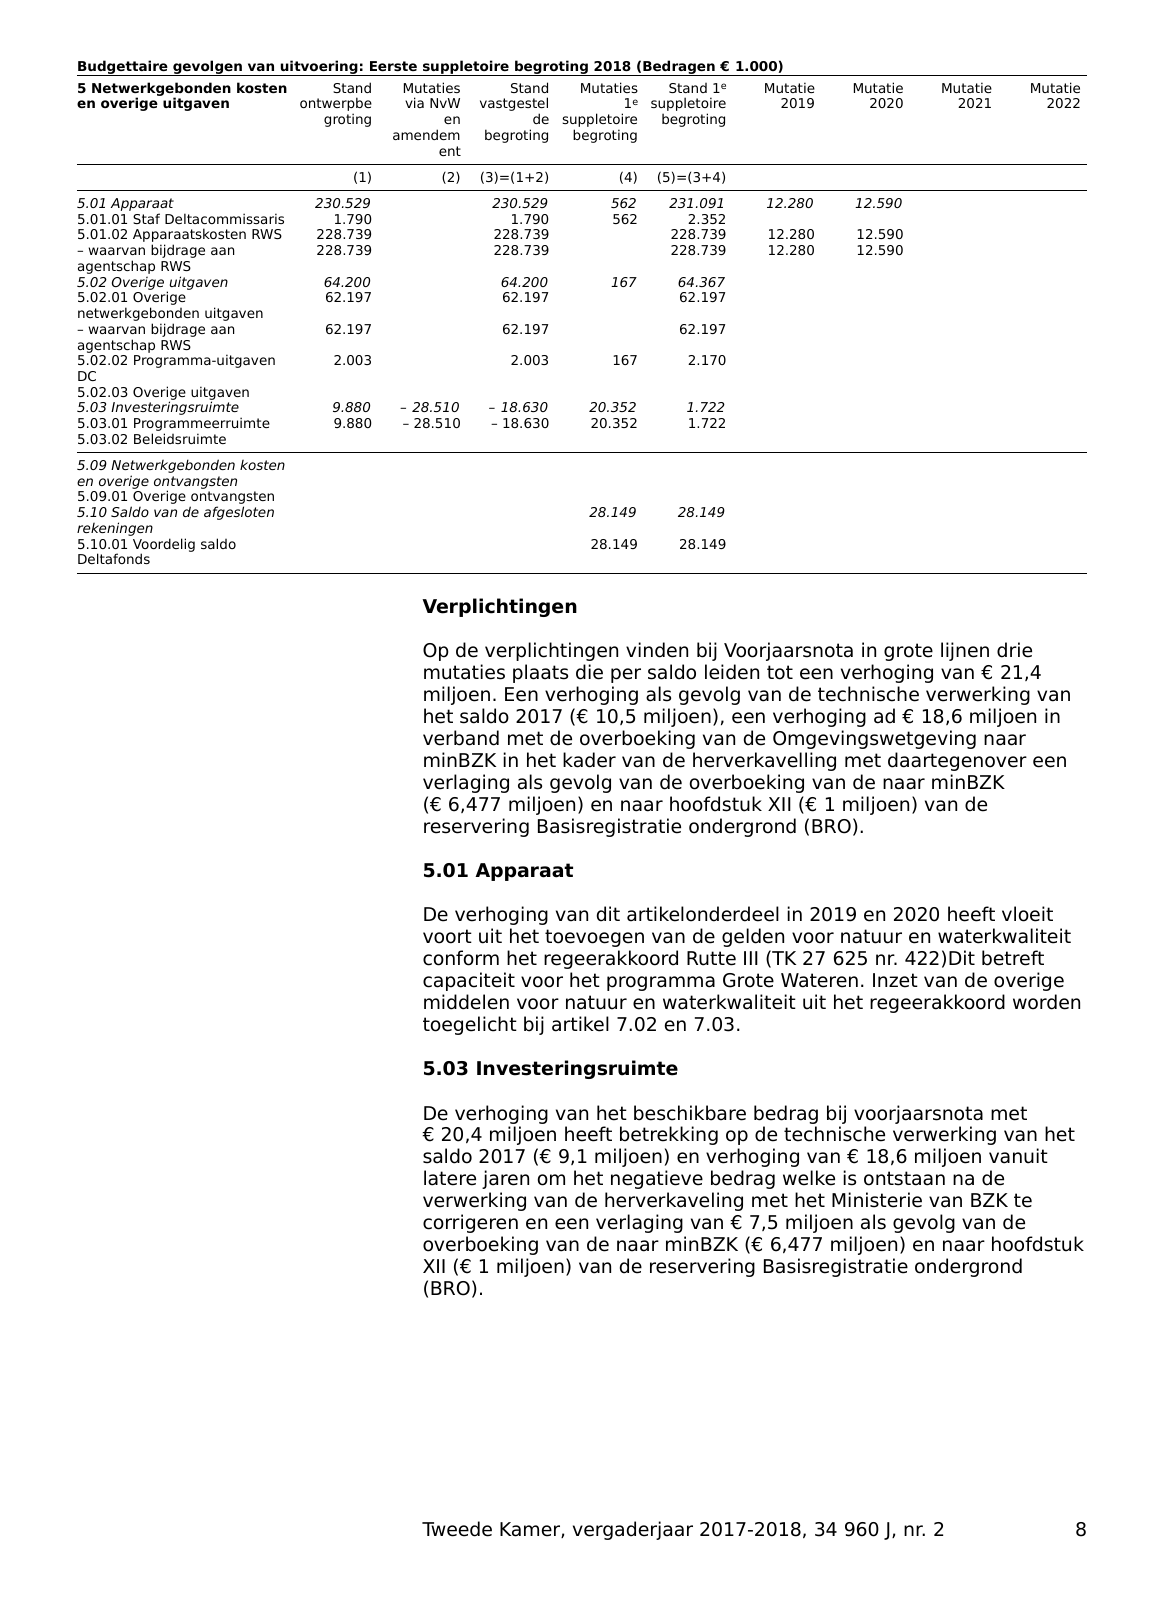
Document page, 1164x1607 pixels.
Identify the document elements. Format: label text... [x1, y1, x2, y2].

table_cell 231.091 [644, 191, 732, 211]
table_cell 228.739 [466, 227, 555, 243]
table_cell [555, 243, 644, 274]
table_cell [732, 211, 821, 227]
table_cell [378, 505, 466, 536]
table_cell Mutaties 1e suppletoire begroting [555, 76, 644, 164]
table_cell [909, 211, 998, 227]
table_cell [909, 536, 998, 573]
table_cell [378, 385, 466, 400]
table_cell [555, 227, 644, 243]
table_cell [732, 453, 821, 489]
table_cell [909, 191, 998, 211]
table_cell [821, 211, 909, 227]
table_cell [289, 489, 378, 505]
table_cell [998, 165, 1087, 190]
table_cell [644, 489, 732, 505]
table_cell – waarvan bijdrage aan agentschap RWS [77, 243, 289, 274]
table_cell [998, 322, 1087, 353]
table_cell [998, 400, 1087, 416]
table_cell [644, 432, 732, 452]
table_cell [821, 290, 909, 322]
table_cell [466, 536, 555, 573]
table_cell 2.352 [644, 211, 732, 227]
table_cell [378, 227, 466, 243]
table_cell [732, 290, 821, 322]
table_cell [732, 274, 821, 290]
table_cell [998, 536, 1087, 573]
table_cell (5)=(3+4) [644, 165, 732, 190]
table_cell [909, 505, 998, 536]
table_cell 64.200 [289, 274, 378, 290]
table_cell [466, 453, 555, 489]
table_cell [998, 385, 1087, 400]
table_cell 167 [555, 353, 644, 384]
table_cell [998, 416, 1087, 432]
table_cell [821, 353, 909, 384]
table_cell [909, 227, 998, 243]
table_cell [821, 385, 909, 400]
table_cell [998, 243, 1087, 274]
table_cell [289, 536, 378, 573]
table_cell 5.03 Investeringsruimte [77, 400, 289, 416]
table_cell 562 [555, 211, 644, 227]
table_cell [466, 432, 555, 452]
table_cell 62.197 [466, 322, 555, 353]
table_cell 12.590 [821, 227, 909, 243]
table_cell 28.149 [555, 505, 644, 536]
table_cell [378, 453, 466, 489]
table_cell [555, 489, 644, 505]
table_cell [821, 274, 909, 290]
table_cell [378, 243, 466, 274]
table_cell 230.529 [466, 191, 555, 211]
table_cell Mutaties via NvW en amendement [378, 76, 466, 164]
table_cell [909, 165, 998, 190]
table_cell [998, 432, 1087, 452]
table_cell [555, 453, 644, 489]
table_cell [909, 453, 998, 489]
table_cell [644, 453, 732, 489]
table_cell 167 [555, 274, 644, 290]
table_cell 562 [555, 191, 644, 211]
table_cell 62.197 [644, 290, 732, 322]
table_cell [909, 322, 998, 353]
table_cell 5.10.01 Voordelig saldo Deltafonds [77, 536, 289, 573]
table_cell [289, 385, 378, 400]
table_cell [909, 290, 998, 322]
table_cell 62.197 [289, 290, 378, 322]
table_cell [821, 400, 909, 416]
table_cell 20.352 [555, 416, 644, 432]
table_cell [732, 536, 821, 573]
table_cell [821, 322, 909, 353]
table_cell [289, 432, 378, 452]
table_cell [378, 290, 466, 322]
table_cell 5.01.02 Apparaatskosten RWS [77, 227, 289, 243]
table_cell [378, 274, 466, 290]
table_cell [732, 353, 821, 384]
table_cell [909, 385, 998, 400]
table_cell [732, 165, 821, 190]
table_cell 1.722 [644, 416, 732, 432]
table_cell 5.02.01 Overige netwerkgebonden uitgaven [77, 290, 289, 322]
text De verhoging van dit artikelonderdeel in 2019 en 2020 heeft vloeit voort uit het toevoegen van de gelden voor natuur en waterkwaliteit conform het regeerakkoord Rutte III (TK 27 625 nr. 422)Dit betreft capaciteit voor het programma Grote Wateren. Inzet van de overige middelen voor natuur en waterkwaliteit uit het regeerakkoord worden toegelicht bij artikel 7.02 en 7.03. [422, 904, 1087, 1036]
table_cell [466, 385, 555, 400]
table_cell 28.149 [555, 536, 644, 573]
table_cell 5.10 Saldo van de afgesloten rekeningen [77, 505, 289, 536]
table_cell [732, 416, 821, 432]
table_cell Mutatie 2019 [732, 76, 821, 164]
table_cell [998, 227, 1087, 243]
table_cell [909, 274, 998, 290]
table_cell [998, 353, 1087, 384]
table_cell 5.02.03 Overige uitgaven [77, 385, 289, 400]
table_cell (4) [555, 165, 644, 190]
table_cell [378, 536, 466, 573]
table_cell 12.280 [732, 191, 821, 211]
table_cell [909, 353, 998, 384]
table_cell [555, 432, 644, 452]
table_cell [821, 453, 909, 489]
table_cell – 18.630 [466, 416, 555, 432]
table_cell [378, 322, 466, 353]
table_cell 2.003 [289, 353, 378, 384]
table_cell 20.352 [555, 400, 644, 416]
table_cell – 28.510 [378, 416, 466, 432]
table_cell 5.01.01 Staf Deltacommissaris [77, 211, 289, 227]
table_cell 28.149 [644, 536, 732, 573]
table_cell [998, 290, 1087, 322]
table_cell [732, 489, 821, 505]
table_cell 1.722 [644, 400, 732, 416]
table_cell [378, 353, 466, 384]
table_cell [732, 385, 821, 400]
table_cell 64.367 [644, 274, 732, 290]
table_cell Stand ontwerpbegroting [289, 76, 378, 164]
table_cell [998, 211, 1087, 227]
table_cell [466, 489, 555, 505]
table_cell 5.09.01 Overige ontvangsten [77, 489, 289, 505]
table_cell [909, 400, 998, 416]
text De verhoging van het beschikbare bedrag bij voorjaarsnota met € 20,4 miljoen heeft betrekking op de technische verwerking van het saldo 2017 (€ 9,1 miljoen) en verhoging van € 18,6 miljoen vanuit latere jaren om het negatieve bedrag welke is ontstaan na de verwerking van de herverkaveling met het Ministerie van BZK te corrigeren en een verlaging van € 7,5 miljoen als gevolg van de overboeking van de naar minBZK (€ 6,477 miljoen) en naar hoofdstuk XII (€ 1 miljoen) van de reservering Basisregistratie ondergrond (BRO). [422, 1102, 1087, 1300]
table_cell (2) [378, 165, 466, 190]
table_cell Stand 1e suppletoire begroting [644, 76, 732, 164]
table_cell [821, 505, 909, 536]
table_cell [732, 505, 821, 536]
table_cell [821, 489, 909, 505]
table_cell (1) [289, 165, 378, 190]
table_cell [732, 400, 821, 416]
table_cell [821, 165, 909, 190]
table_cell 5.03.01 Programmeerruimte [77, 416, 289, 432]
table_cell 5 Netwerkgebonden kosten en overige uitgaven [77, 76, 289, 164]
table_cell – 28.510 [378, 400, 466, 416]
table_header Budgettaire gevolgen van uitvoering: Eerste suppletoire begroting 2018 (Bedragen € 1.000) [77, 59, 1087, 75]
table_cell (3)=(1+2) [466, 165, 555, 190]
table_cell 228.739 [289, 243, 378, 274]
table_cell [555, 290, 644, 322]
table_cell [732, 432, 821, 452]
table_cell 1.790 [466, 211, 555, 227]
table_cell 12.590 [821, 243, 909, 274]
table_cell [644, 385, 732, 400]
table_cell [289, 505, 378, 536]
table_cell – 18.630 [466, 400, 555, 416]
table_cell [998, 453, 1087, 489]
table_cell 228.739 [289, 227, 378, 243]
table_cell 5.09 Netwerkgebonden kosten en overige ontvangsten [77, 453, 289, 489]
table_cell 12.280 [732, 227, 821, 243]
table_cell 1.790 [289, 211, 378, 227]
table_cell 228.739 [466, 243, 555, 274]
table_cell [732, 322, 821, 353]
table_cell [909, 243, 998, 274]
subtitle Verplichtingen [422, 596, 1087, 618]
table_cell [998, 274, 1087, 290]
table_cell [378, 191, 466, 211]
table_cell [821, 536, 909, 573]
text Op de verplichtingen vinden bij Voorjaarsnota in grote lijnen drie mutaties plaats die per saldo leiden tot een verhoging van € 21,4 miljoen. Een verhoging als gevolg van de technische verwerking van het saldo 2017 (€ 10,5 miljoen), een verhoging ad € 18,6 miljoen in verband met de overboeking van de Omgevingswetgeving naar minBZK in het kader van de herverkavelling met daartegenover een verlaging als gevolg van de overboeking van de naar minBZK (€ 6,477 miljoen) en naar hoofdstuk XII (€ 1 miljoen) van de reservering Basisregistratie ondergrond (BRO). [422, 640, 1087, 838]
table_cell 62.197 [289, 322, 378, 353]
table_cell [555, 322, 644, 353]
table_cell Mutatie 2020 [821, 76, 909, 164]
subtitle 5.03 Investeringsruimte [422, 1058, 1087, 1080]
table_cell 5.03.02 Beleidsruimte [77, 432, 289, 452]
table_cell [998, 191, 1087, 211]
subtitle 5.01 Apparaat [422, 860, 1087, 882]
table_cell [289, 453, 378, 489]
table_cell [378, 211, 466, 227]
table_cell 5.02.02 Programma-uitgaven DC [77, 353, 289, 384]
table_cell 12.280 [732, 243, 821, 274]
table_cell [555, 385, 644, 400]
table_cell Mutatie 2022 [998, 76, 1087, 164]
table_cell 62.197 [644, 322, 732, 353]
table_cell [821, 432, 909, 452]
table_cell 5.02 Overige uitgaven [77, 274, 289, 290]
table_cell [378, 432, 466, 452]
table_cell Stand vastgestelde begroting [466, 76, 555, 164]
table_cell 5.01 Apparaat [77, 191, 289, 211]
table_cell [77, 165, 289, 190]
table_cell [998, 489, 1087, 505]
table_cell 28.149 [644, 505, 732, 536]
table_cell [378, 489, 466, 505]
table_cell 2.003 [466, 353, 555, 384]
table_cell 64.200 [466, 274, 555, 290]
table_cell 9.880 [289, 400, 378, 416]
table_cell 2.170 [644, 353, 732, 384]
table_cell [909, 416, 998, 432]
table_cell 230.529 [289, 191, 378, 211]
table_cell 62.197 [466, 290, 555, 322]
table_cell 228.739 [644, 227, 732, 243]
table_cell [909, 432, 998, 452]
table_cell 12.590 [821, 191, 909, 211]
table_cell 228.739 [644, 243, 732, 274]
table_cell Mutatie 2021 [909, 76, 998, 164]
table_cell 9.880 [289, 416, 378, 432]
table_cell [821, 416, 909, 432]
table_cell – waarvan bijdrage aan agentschap RWS [77, 322, 289, 353]
table_cell [909, 489, 998, 505]
table_cell [466, 505, 555, 536]
table_cell [998, 505, 1087, 536]
